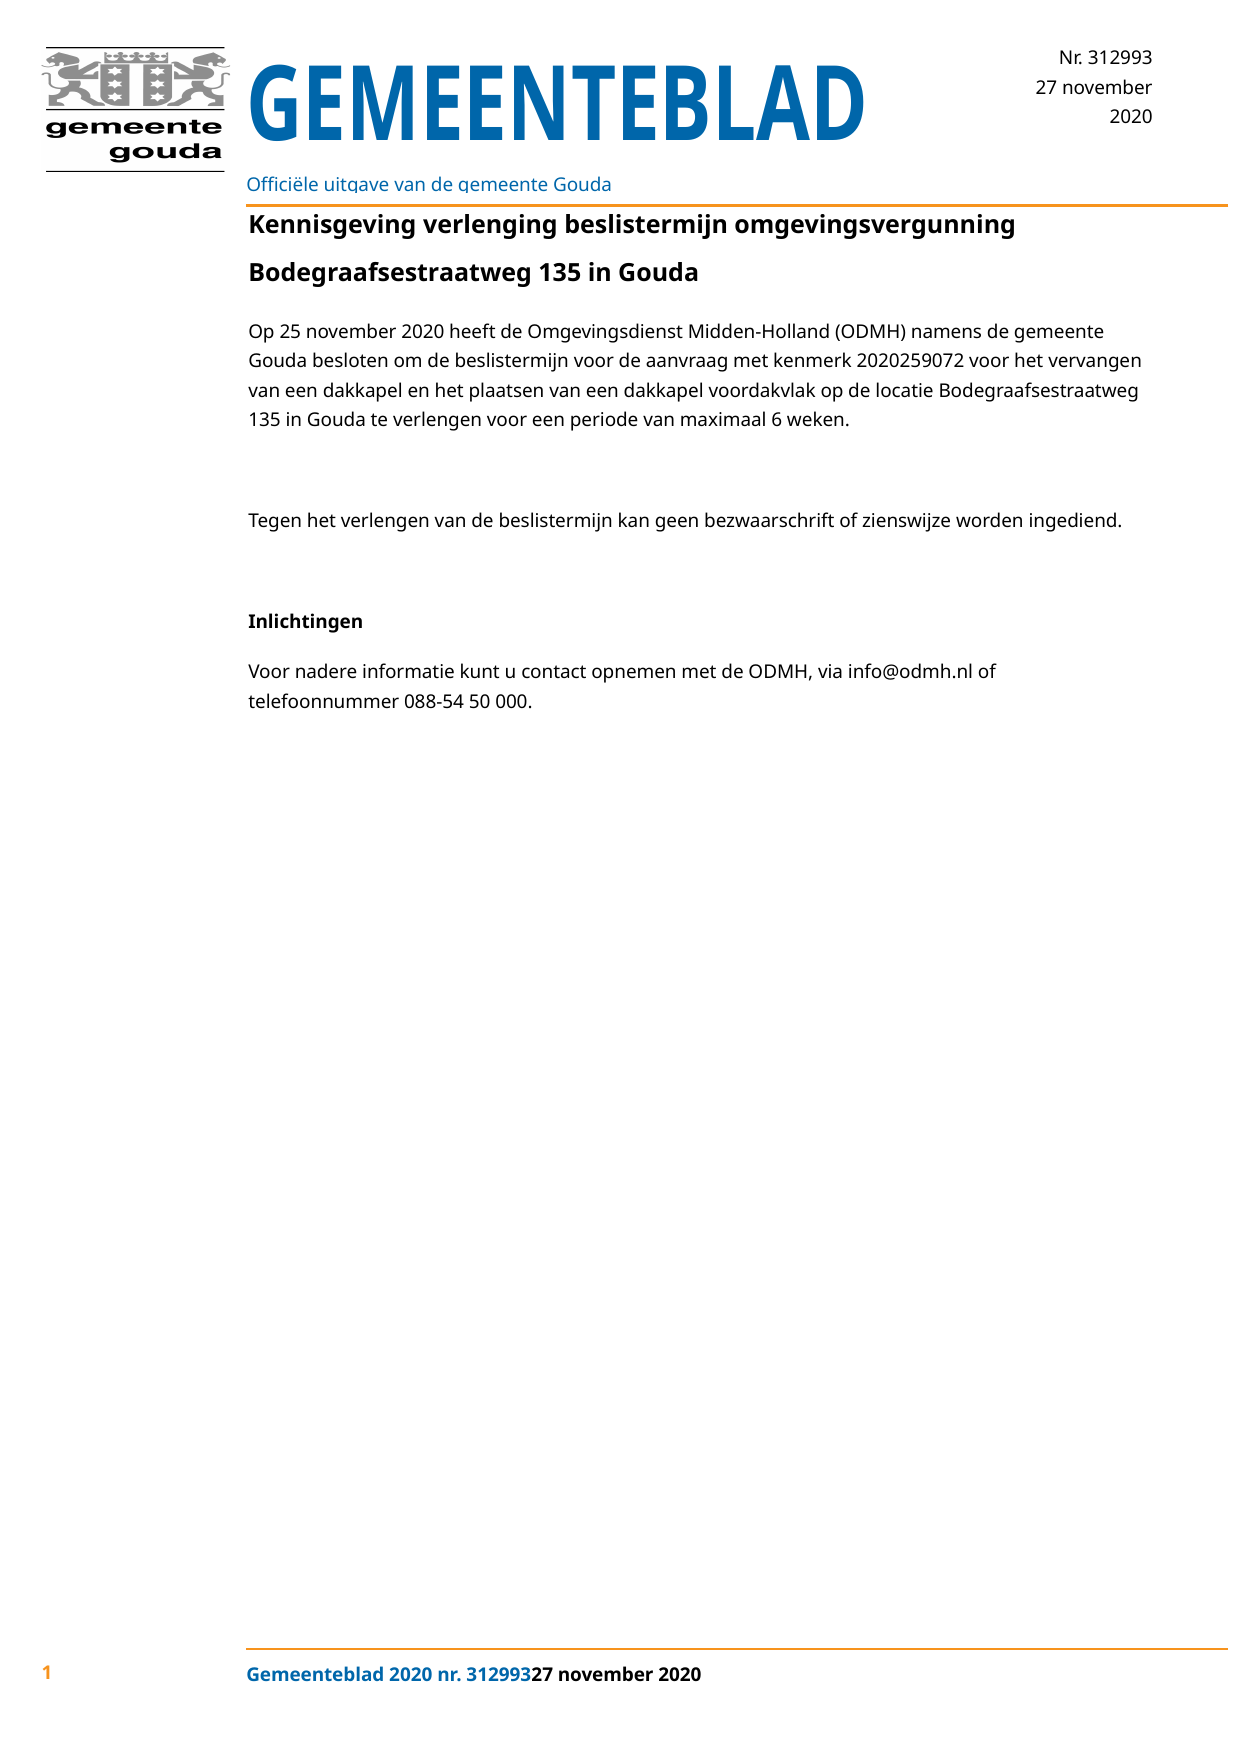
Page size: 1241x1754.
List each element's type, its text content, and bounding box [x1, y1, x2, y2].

text Op 25 november 2020 heeft de Omgevingsdienst Midden-Holland (ODMH) namens de gemeente Gouda besloten om de beslistermijn voor de aanvraag met kenmerk 2020259072 voor het vervangen van een dakkapel en het plaatsen van een dakkapel voordakvlak op de locatie Bodegraafsestraatweg 135 in Gouda te verlengen voor een periode van maximaal 6 weken. [248, 318, 1152, 432]
text Voor nadere informatie kunt u contact opnemen met de ODMH, via info@odmh.nl of telefoonnummer 088-54 50 000. [248, 659, 1152, 714]
picture [41, 47, 231, 172]
text Kennisgeving verlenging beslistermijn omgevingsvergunning Bodegraafsestraatweg 135 in Gouda [248, 207, 1152, 288]
text Inlichtingen [248, 608, 1152, 634]
text Tegen het verlengen van de beslistermijn kan geen bezwaarschrift of zienswijze worden ingediend. [248, 507, 1152, 533]
